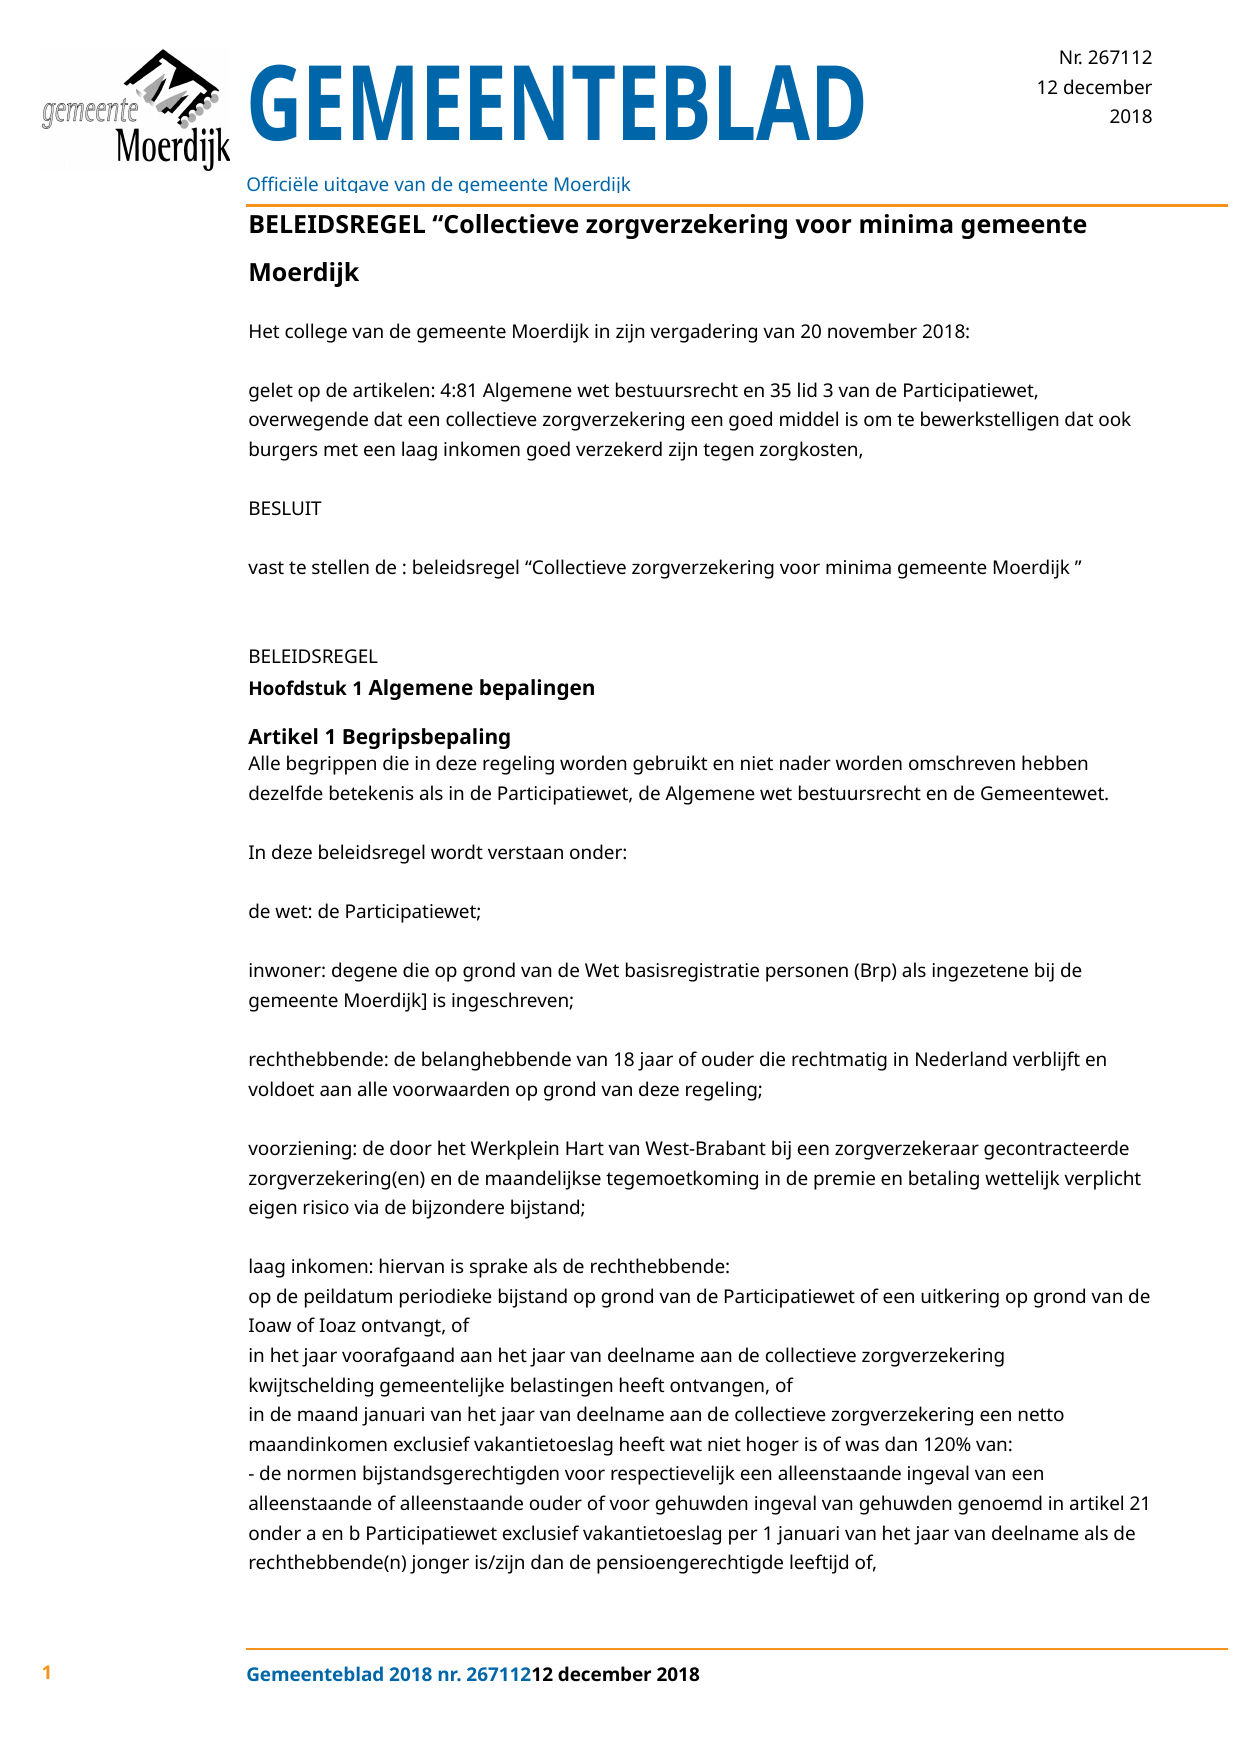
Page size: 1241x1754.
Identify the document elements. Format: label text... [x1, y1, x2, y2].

text laag inkomen: hiervan is sprake als de rechthebbende: [248, 1253, 1152, 1279]
text BELEIDSREGEL [248, 643, 1152, 669]
text gelet op de artikelen: 4:81 Algemene wet bestuursrecht en 35 lid 3 van de Participatiewet, [248, 377, 1152, 403]
text op de peildatum periodieke bijstand op grond van de Participatiewet of een uitkering op grond van de Ioaw of Ioaz ontvangt, of [248, 1283, 1152, 1338]
text vast te stellen de : beleidsregel “Collectieve zorgverzekering voor minima gemeente Moerdijk ” [248, 554, 1152, 580]
text BESLUIT [248, 495, 1152, 521]
text inwoner: degene die op grond van de Wet basisregistratie personen (Brp) als ingezetene bij de gemeente Moerdijk] is ingeschreven; [248, 958, 1152, 1013]
text kwijtschelding gemeentelijke belastingen heeft ontvangen, of [248, 1372, 1152, 1398]
text voorziening: de door het Werkplein Hart van West-Brabant bij een zorgverzekeraar gecontracteerde zorgverzekering(en) en de maandelijkse tegemoetkoming in de premie en betaling wettelijk verplicht eigen risico via de bijzondere bijstand; [248, 1135, 1152, 1220]
text in het jaar voorafgaand aan het jaar van deelname aan de collectieve zorgverzekering [248, 1342, 1152, 1368]
text BELEIDSREGEL “Collectieve zorgverzekering voor minima gemeente Moerdijk [248, 207, 1152, 288]
text in de maand januari van het jaar van deelname aan de collectieve zorgverzekering een netto maandinkomen exclusief vakantietoeslag heeft wat niet hoger is of was dan 120% van: [248, 1401, 1152, 1457]
text rechthebbende: de belanghebbende van 18 jaar of ouder die rechtmatig in Nederland verblijft en voldoet aan alle voorwaarden op grond van deze regeling; [248, 1046, 1152, 1102]
text de wet: de Participatiewet; [248, 898, 1152, 924]
text overwegende dat een collectieve zorgverzekering een goed middel is om te bewerkstelligen dat ook burgers met een laag inkomen goed verzekerd zijn tegen zorgkosten, [248, 407, 1152, 462]
text Het college van de gemeente Moerdijk in zijn vergadering van 20 november 2018: [248, 318, 1152, 344]
text In deze beleidsregel wordt verstaan onder: [248, 839, 1152, 865]
picture [41, 47, 231, 172]
text - de normen bijstandsgerechtigden voor respectievelijk een alleenstaande ingeval van een alleenstaande of alleenstaande ouder of voor gehuwden ingeval van gehuwden genoemd in artikel 21 onder a en b Participatiewet exclusief vakantietoeslag per 1 januari van het jaar van deelname als de rechthebbende(n) jonger is/zijn dan de pensioengerechtigde leeftijd of, [248, 1461, 1152, 1575]
text Alle begrippen die in deze regeling worden gebruikt en niet nader worden omschreven hebben dezelfde betekenis als in de Participatiewet, de Algemene wet bestuursrecht en de Gemeentewet. [248, 751, 1152, 806]
text Hoofdstuk 1 Algemene bepalingen [248, 673, 1152, 701]
text Artikel 1 Begripsbepaling [248, 722, 1152, 751]
